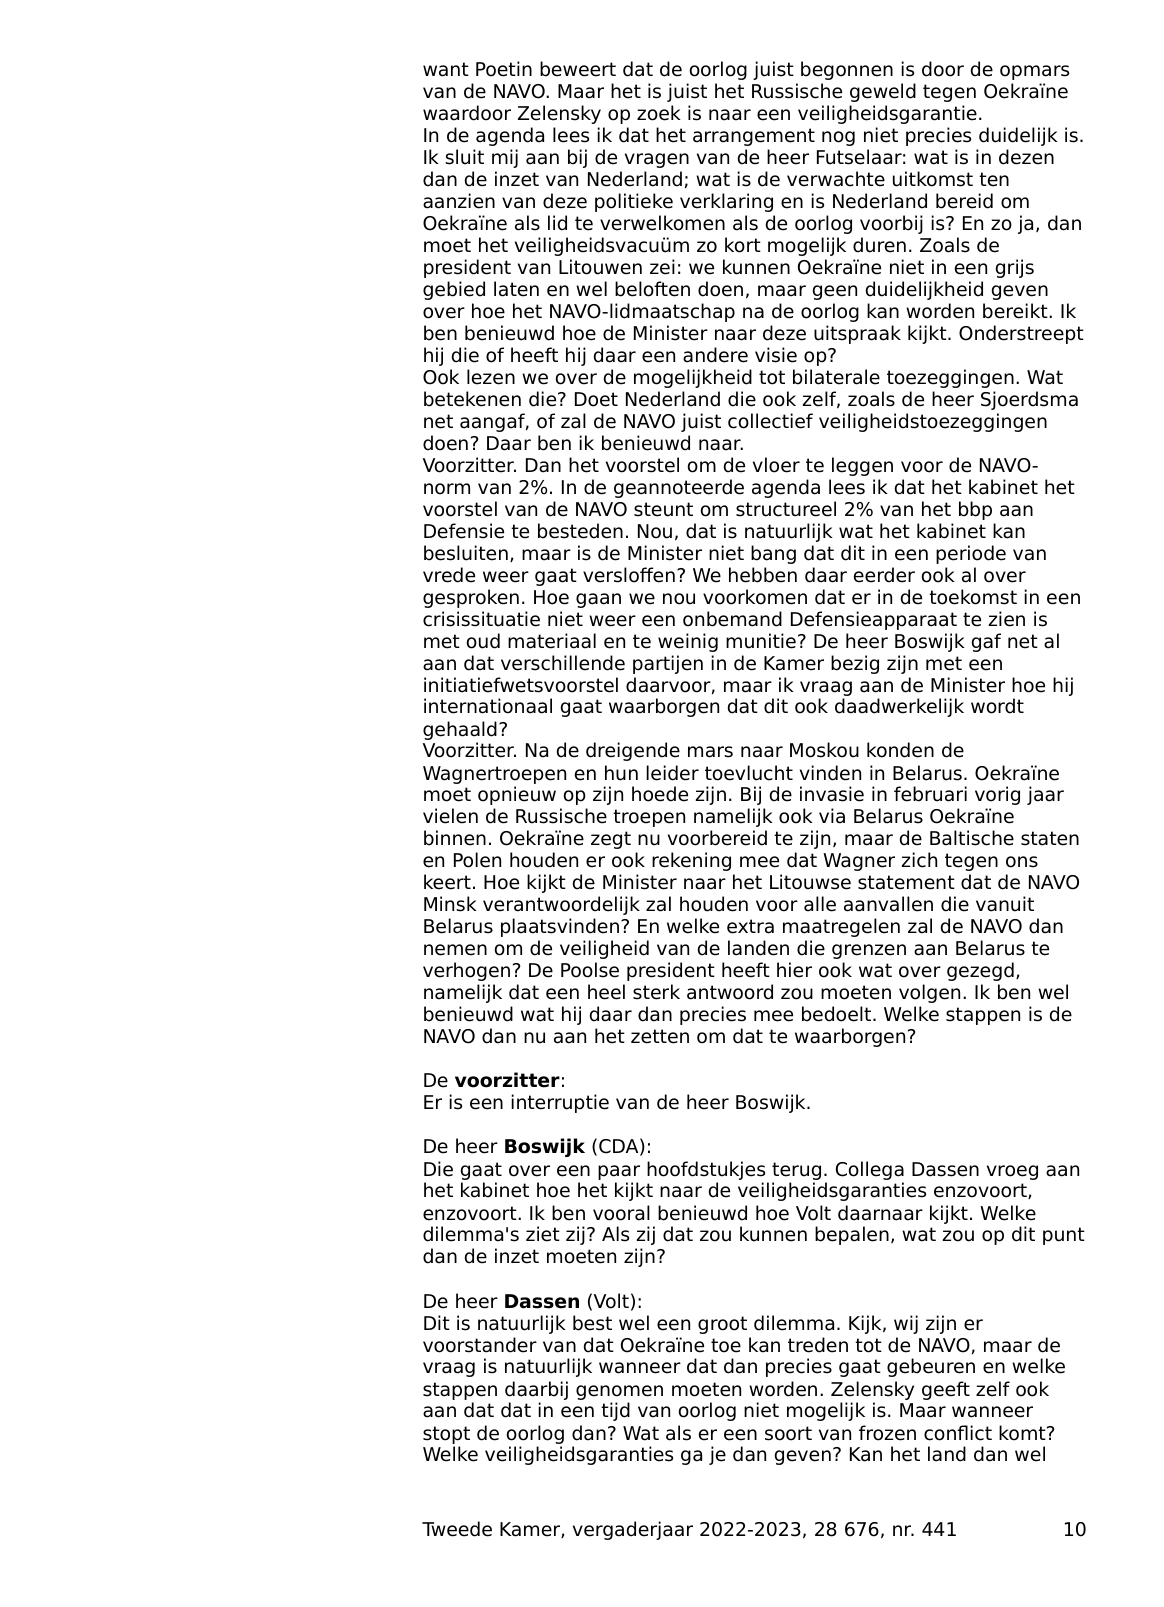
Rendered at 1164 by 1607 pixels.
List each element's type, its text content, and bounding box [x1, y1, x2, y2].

text De heer Boswijk (CDA): [422, 1136, 1087, 1158]
text want Poetin beweert dat de oorlog juist begonnen is door de opmars van de NAVO. Maar het is juist het Russische geweld tegen Oekraïne waardoor Zelensky op zoek is naar een veiligheidsgarantie. [422, 59, 1087, 125]
text Die gaat over een paar hoofdstukjes terug. Collega Dassen vroeg aan het kabinet hoe het kijkt naar de veiligheidsgaranties enzovoort, enzovoort. Ik ben vooral benieuwd hoe Volt daarnaar kijkt. Welke dilemma's ziet zij? Als zij dat zou kunnen bepalen, wat zou op dit punt dan de inzet moeten zijn? [422, 1158, 1087, 1268]
text Ook lezen we over de mogelijkheid tot bilaterale toezeggingen. Wat betekenen die? Doet Nederland die ook zelf, zoals de heer Sjoerdsma net aangaf, of zal de NAVO juist collectief veiligheidstoezeggingen doen? Daar ben ik benieuwd naar. [422, 367, 1087, 455]
text In de agenda lees ik dat het arrangement nog niet precies duidelijk is. Ik sluit mij aan bij de vragen van de heer Futselaar: wat is in dezen dan de inzet van Nederland; wat is de verwachte uitkomst ten aanzien van deze politieke verklaring en is Nederland bereid om Oekraïne als lid te verwelkomen als de oorlog voorbij is? En zo ja, dan moet het veiligheidsvacuüm zo kort mogelijk duren. Zoals de president van Litouwen zei: we kunnen Oekraïne niet in een grijs gebied laten en wel beloften doen, maar geen duidelijkheid geven over hoe het NAVO-lidmaatschap na de oorlog kan worden bereikt. Ik ben benieuwd hoe de Minister naar deze uitspraak kijkt. Onderstreept hij die of heeft hij daar een andere visie op? [422, 125, 1087, 367]
text De heer Dassen (Volt): [422, 1291, 1087, 1312]
text Voorzitter. Dan het voorstel om de vloer te leggen voor de NAVO-norm van 2%. In de geannoteerde agenda lees ik dat het kabinet het voorstel van de NAVO steunt om structureel 2% van het bbp aan Defensie te besteden. Nou, dat is natuurlijk wat het kabinet kan besluiten, maar is de Minister niet bang dat dit in een periode van vrede weer gaat versloffen? We hebben daar eerder ook al over gesproken. Hoe gaan we nou voorkomen dat er in de toekomst in een crisissituatie niet weer een onbemand Defensieapparaat te zien is met oud materiaal en te weinig munitie? De heer Boswijk gaf net al aan dat verschillende partijen in de Kamer bezig zijn met een initiatiefwetsvoorstel daarvoor, maar ik vraag aan de Minister hoe hij internationaal gaat waarborgen dat dit ook daadwerkelijk wordt gehaald? [422, 455, 1087, 740]
text Er is een interruptie van de heer Boswijk. [422, 1092, 1087, 1114]
text De voorzitter: [422, 1070, 1087, 1092]
text Dit is natuurlijk best wel een groot dilemma. Kijk, wij zijn er voorstander van dat Oekraïne toe kan treden tot de NAVO, maar de vraag is natuurlijk wanneer dat dan precies gaat gebeuren en welke stappen daarbij genomen moeten worden. Zelensky geeft zelf ook aan dat dat in een tijd van oorlog niet mogelijk is. Maar wanneer stopt de oorlog dan? Wat als er een soort van frozen conflict komt? Welke veiligheidsgaranties ga je dan geven? Kan het land dan wel [422, 1312, 1087, 1466]
text Voorzitter. Na de dreigende mars naar Moskou konden de Wagnertroepen en hun leider toevlucht vinden in Belarus. Oekraïne moet opnieuw op zijn hoede zijn. Bij de invasie in februari vorig jaar vielen de Russische troepen namelijk ook via Belarus Oekraïne binnen. Oekraïne zegt nu voorbereid te zijn, maar de Baltische staten en Polen houden er ook rekening mee dat Wagner zich tegen ons keert. Hoe kijkt de Minister naar het Litouwse statement dat de NAVO Minsk verantwoordelijk zal houden voor alle aanvallen die vanuit Belarus plaatsvinden? En welke extra maatregelen zal de NAVO dan nemen om de veiligheid van de landen die grenzen aan Belarus te verhogen? De Poolse president heeft hier ook wat over gezegd, namelijk dat een heel sterk antwoord zou moeten volgen. Ik ben wel benieuwd wat hij daar dan precies mee bedoelt. Welke stappen is de NAVO dan nu aan het zetten om dat te waarborgen? [422, 740, 1087, 1048]
